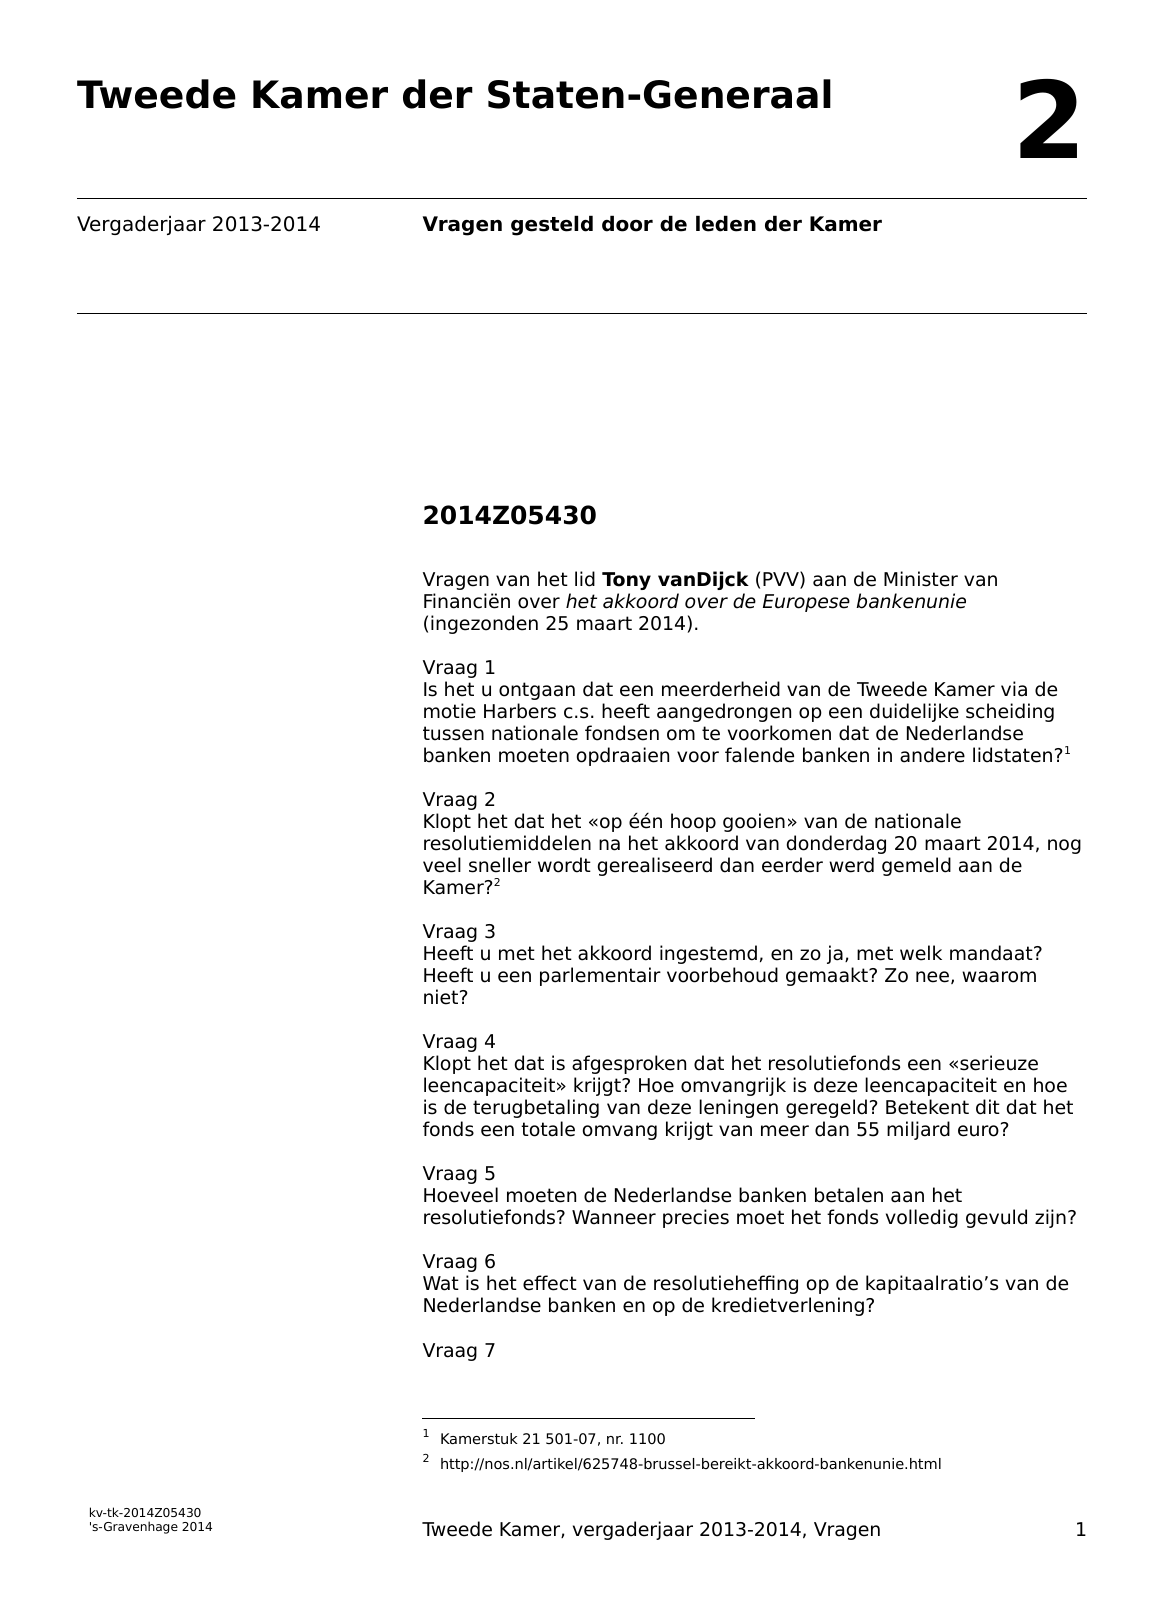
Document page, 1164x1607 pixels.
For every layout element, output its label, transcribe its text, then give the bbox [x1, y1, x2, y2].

text Klopt het dat het «op één hoop gooien» van de nationale resolutiemiddelen na het akkoord van donderdag 20 maart 2014, nog veel sneller wordt gerealiseerd dan eerder werd gemeld aan de Kamer? [422, 811, 1087, 899]
table_cell Vragen gesteld door de leden der Kamer [422, 199, 1087, 313]
text Vraag 3 [422, 921, 1087, 943]
text Kamerstuk 21 501-07, nr. 1100 [422, 1427, 1087, 1449]
text http://nos.nl/artikel/625748-brussel-bereikt-akkoord-bankenunie.html [422, 1452, 1087, 1474]
text kv-tk-2014Z05430 [88, 1506, 323, 1520]
text Heeft u met het akkoord ingestemd, en zo ja, met welk mandaat? Heeft u een parlementair voorbehoud gemaakt? Zo nee, waarom niet? [422, 943, 1087, 1009]
text Vraag 6 [422, 1251, 1087, 1273]
text Is het u ontgaan dat een meerderheid van de Tweede Kamer via de motie Harbers c.s. heeft aangedrongen op een duidelijke scheiding tussen nationale fondsen om te voorkomen dat de Nederlandse banken moeten opdraaien voor falende banken in andere lidstaten? [422, 679, 1087, 767]
text Wat is het effect van de resolutieheffing op de kapitaalratio’s van de Nederlandse banken en op de kredietverlening? [422, 1273, 1087, 1317]
table_header 2 [886, 59, 1087, 198]
text 2014Z05430 [422, 501, 1087, 531]
text Vragen van het lid Tony vanDijck (PVV) aan de Minister van Financiën over het akkoord over de Europese bankenunie (ingezonden 25 maart 2014). [422, 569, 1087, 635]
text Vraag 5 [422, 1163, 1087, 1185]
text 's-Gravenhage 2014 [88, 1520, 323, 1534]
text Vraag 1 [422, 657, 1087, 679]
text Vraag 7 [422, 1339, 1087, 1361]
text Klopt het dat is afgesproken dat het resolutiefonds een «serieuze leencapaciteit» krijgt? Hoe omvangrijk is deze leencapaciteit en hoe is de terugbetaling van deze leningen geregeld? Betekent dit dat het fonds een totale omvang krijgt van meer dan 55 miljard euro? [422, 1053, 1087, 1141]
table_header Tweede Kamer der Staten-Generaal [77, 59, 886, 198]
table_cell Vergaderjaar 2013-2014 [77, 199, 422, 313]
text Vraag 4 [422, 1031, 1087, 1053]
text Vraag 2 [422, 789, 1087, 811]
text Hoeveel moeten de Nederlandse banken betalen aan het resolutiefonds? Wanneer precies moet het fonds volledig gevuld zijn? [422, 1185, 1087, 1229]
